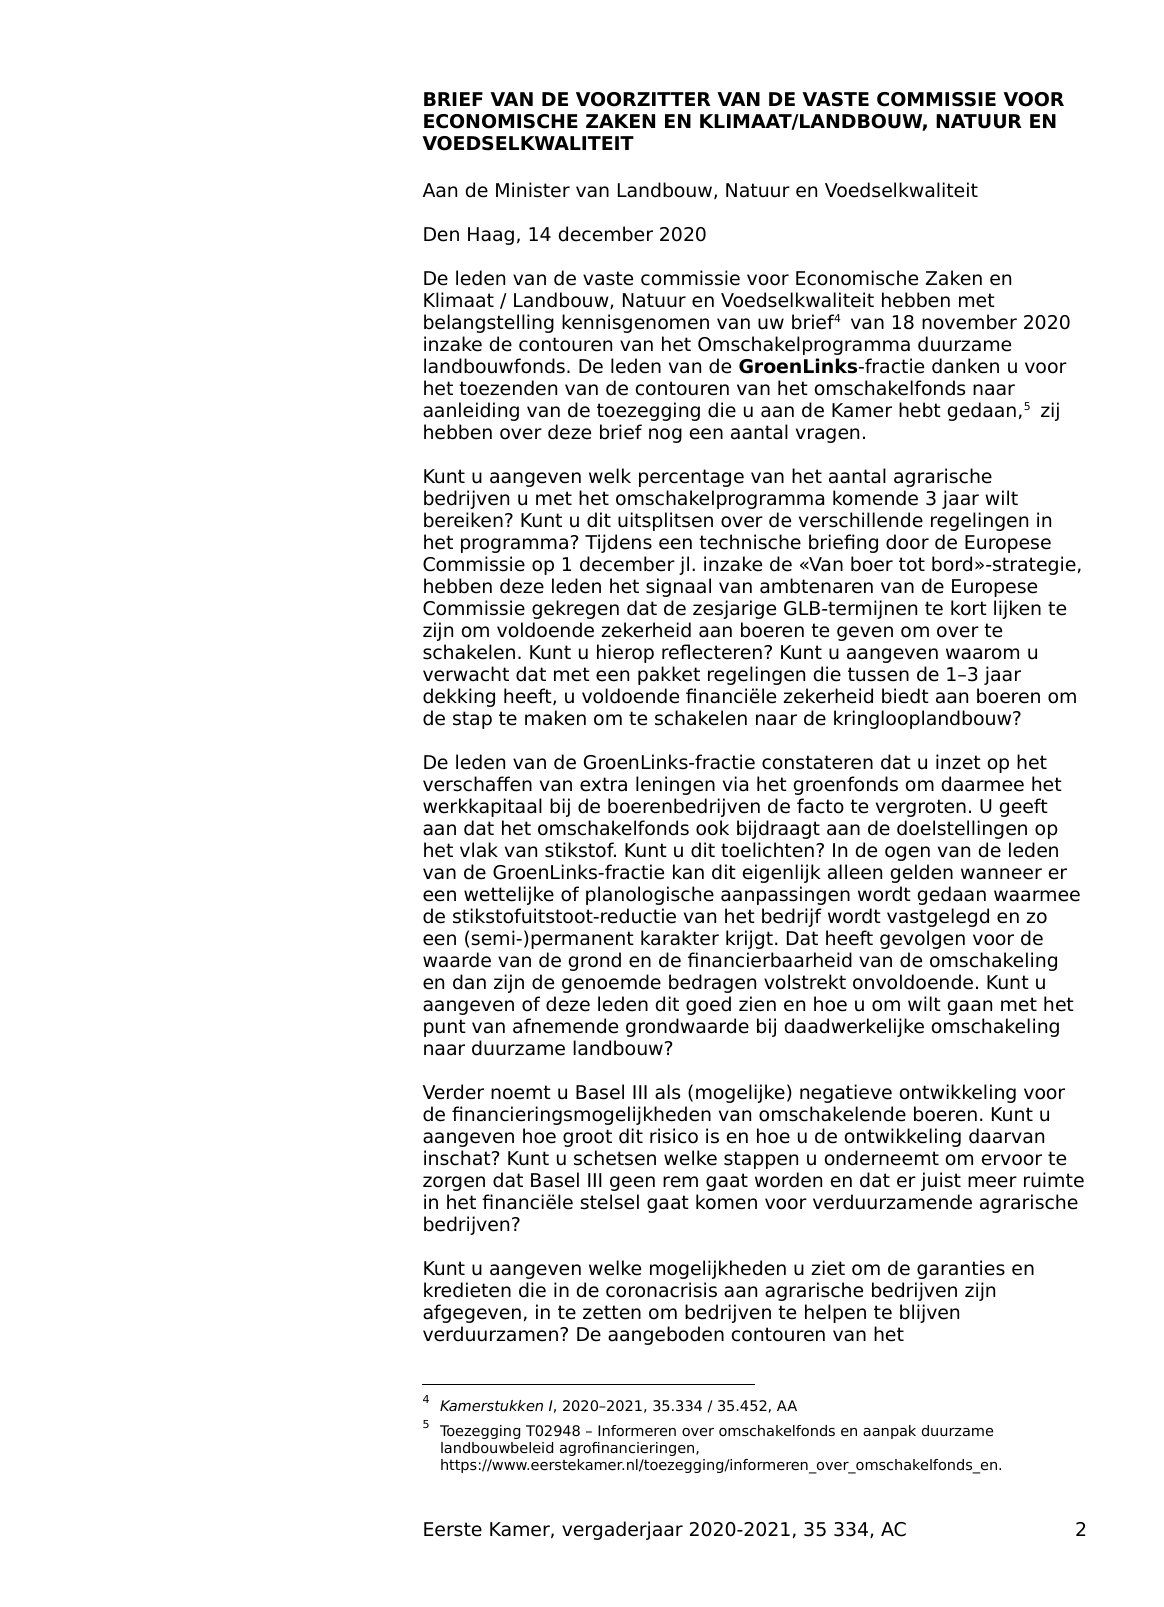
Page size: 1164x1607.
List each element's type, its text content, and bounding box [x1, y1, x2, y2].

text Verder noemt u Basel III als (mogelijke) negatieve ontwikkeling voor de financieringsmogelijkheden van omschakelende boeren. Kunt u aangeven hoe groot dit risico is en hoe u de ontwikkeling daarvan inschat? Kunt u schetsen welke stappen u onderneemt om ervoor te zorgen dat Basel III geen rem gaat worden en dat er juist meer ruimte in het financiële stelsel gaat komen voor verduurzamende agrarische bedrijven? [422, 1082, 1087, 1236]
text Toezegging T02948 – Informeren over omschakelfonds en aanpak duurzame landbouwbeleid agrofinancieringen, https://www.eerstekamer.nl/toezegging/informeren_over_omschakelfonds_en. [422, 1418, 1087, 1474]
text Kunt u aangeven welke mogelijkheden u ziet om de garanties en kredieten die in de coronacrisis aan agrarische bedrijven zijn afgegeven, in te zetten om bedrijven te helpen te blijven verduurzamen? De aangeboden contouren van het [422, 1258, 1087, 1346]
text De leden van de GroenLinks-fractie constateren dat u inzet op het verschaffen van extra leningen via het groenfonds om daarmee het werkkapitaal bij de boerenbedrijven de facto te vergroten. U geeft aan dat het omschakelfonds ook bijdraagt aan de doelstellingen op het vlak van stikstof. Kunt u dit toelichten? In de ogen van de leden van de GroenLinks-fractie kan dit eigenlijk alleen gelden wanneer er een wettelijke of planologische aanpassingen wordt gedaan waarmee de stikstofuitstoot-reductie van het bedrijf wordt vastgelegd en zo een (semi-)permanent karakter krijgt. Dat heeft gevolgen voor de waarde van de grond en de financierbaarheid van de omschakeling en dan zijn de genoemde bedragen volstrekt onvoldoende. Kunt u aangeven of deze leden dit goed zien en hoe u om wilt gaan met het punt van afnemende grondwaarde bij daadwerkelijke omschakeling naar duurzame landbouw? [422, 752, 1087, 1060]
text Kamerstukken I, 2020–2021, 35.334 / 35.452, AA [422, 1393, 1087, 1416]
text Aan de Minister van Landbouw, Natuur en Voedselkwaliteit [422, 180, 1087, 202]
text Den Haag, 14 december 2020 [422, 224, 1087, 246]
text Kunt u aangeven welk percentage van het aantal agrarische bedrijven u met het omschakelprogramma komende 3 jaar wilt bereiken? Kunt u dit uitsplitsen over de verschillende regelingen in het programma? Tijdens een technische briefing door de Europese Commissie op 1 december jl. inzake de «Van boer tot bord»-strategie, hebben deze leden het signaal van ambtenaren van de Europese Commissie gekregen dat de zesjarige GLB-termijnen te kort lijken te zijn om voldoende zekerheid aan boeren te geven om over te schakelen. Kunt u hierop reflecteren? Kunt u aangeven waarom u verwacht dat met een pakket regelingen die tussen de 1–3 jaar dekking heeft, u voldoende financiële zekerheid biedt aan boeren om de stap te maken om te schakelen naar de kringlooplandbouw? [422, 466, 1087, 730]
text De leden van de vaste commissie voor Economische Zaken en Klimaat / Landbouw, Natuur en Voedselkwaliteit hebben met belangstelling kennisgenomen van uw brief van 18 november 2020 inzake de contouren van het Omschakelprogramma duurzame landbouwfonds. De leden van de GroenLinks-fractie danken u voor het toezenden van de contouren van het omschakelfonds naar aanleiding van de toezegging die u aan de Kamer hebt gedaan, zij hebben over deze brief nog een aantal vragen. [422, 268, 1087, 444]
subtitle BRIEF VAN DE VOORZITTER VAN DE VASTE COMMISSIE VOOR ECONOMISCHE ZAKEN EN KLIMAAT/LANDBOUW, NATUUR EN VOEDSELKWALITEIT [422, 89, 1087, 155]
